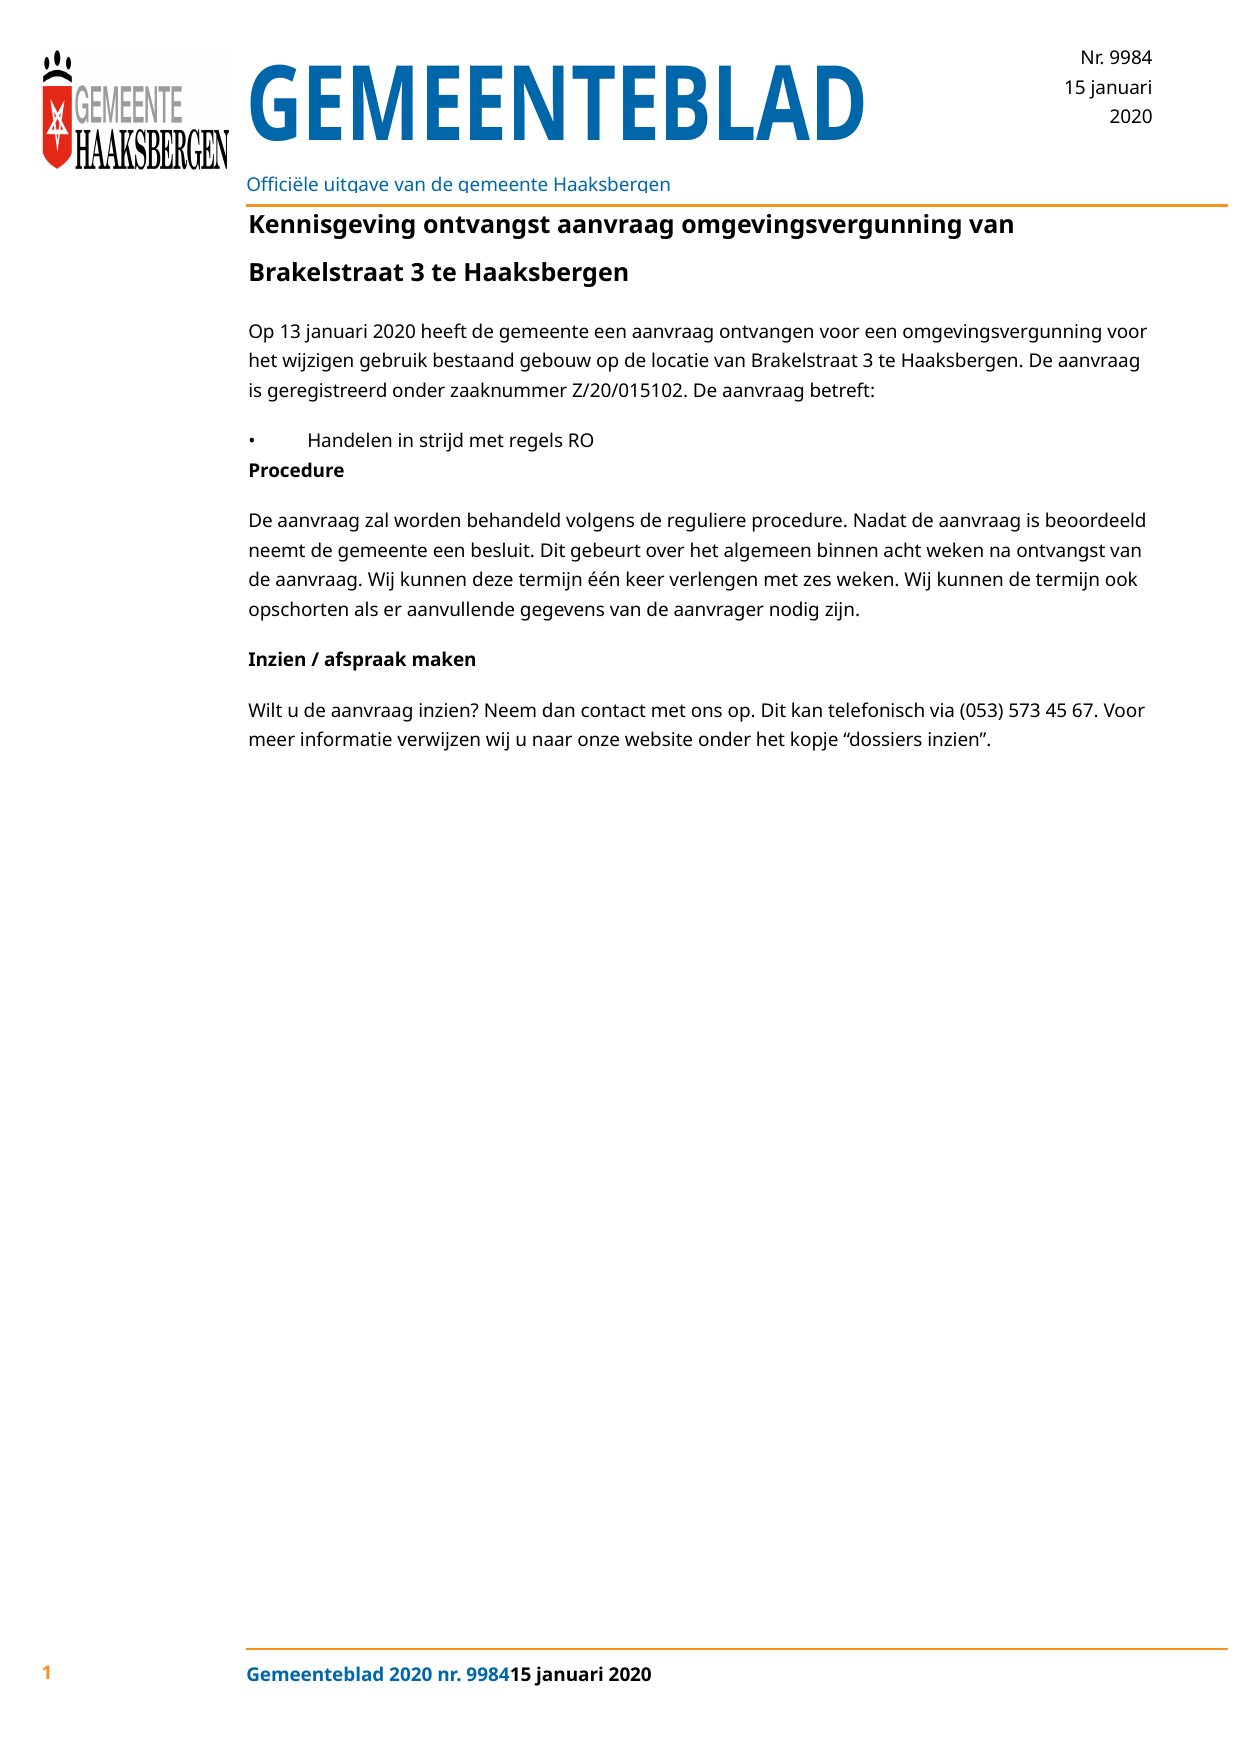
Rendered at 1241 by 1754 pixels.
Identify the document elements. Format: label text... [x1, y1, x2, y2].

list Handelen in strijd met regels RO [248, 427, 1152, 453]
text Procedure [248, 457, 1152, 483]
text Inzien / afspraak maken [248, 647, 1152, 672]
text Wilt u de aanvraag inzien? Neem dan contact met ons op. Dit kan telefonisch via (053) 573 45 67. Voor meer informatie verwijzen wij u naar onze website onder het kopje “dossiers inzien”. [248, 697, 1152, 752]
text Op 13 januari 2020 heeft de gemeente een aanvraag ontvangen voor een omgevingsvergunning voor het wijzigen gebruik bestaand gebouw op de locatie van Brakelstraat 3 te Haaksbergen. De aanvraag is geregistreerd onder zaaknummer Z/20/015102. De aanvraag betreft: [248, 318, 1152, 403]
text Kennisgeving ontvangst aanvraag omgevingsvergunning van Brakelstraat 3 te Haaksbergen [248, 207, 1152, 288]
text De aanvraag zal worden behandeld volgens de reguliere procedure. Nadat de aanvraag is beoordeeld neemt de gemeente een besluit. Dit gebeurt over het algemeen binnen acht weken na ontvangst van de aanvraag. Wij kunnen deze termijn één keer verlengen met zes weken. Wij kunnen de termijn ook opschorten als er aanvullende gegevens van de aanvrager nodig zijn. [248, 507, 1152, 622]
picture [41, 47, 231, 172]
